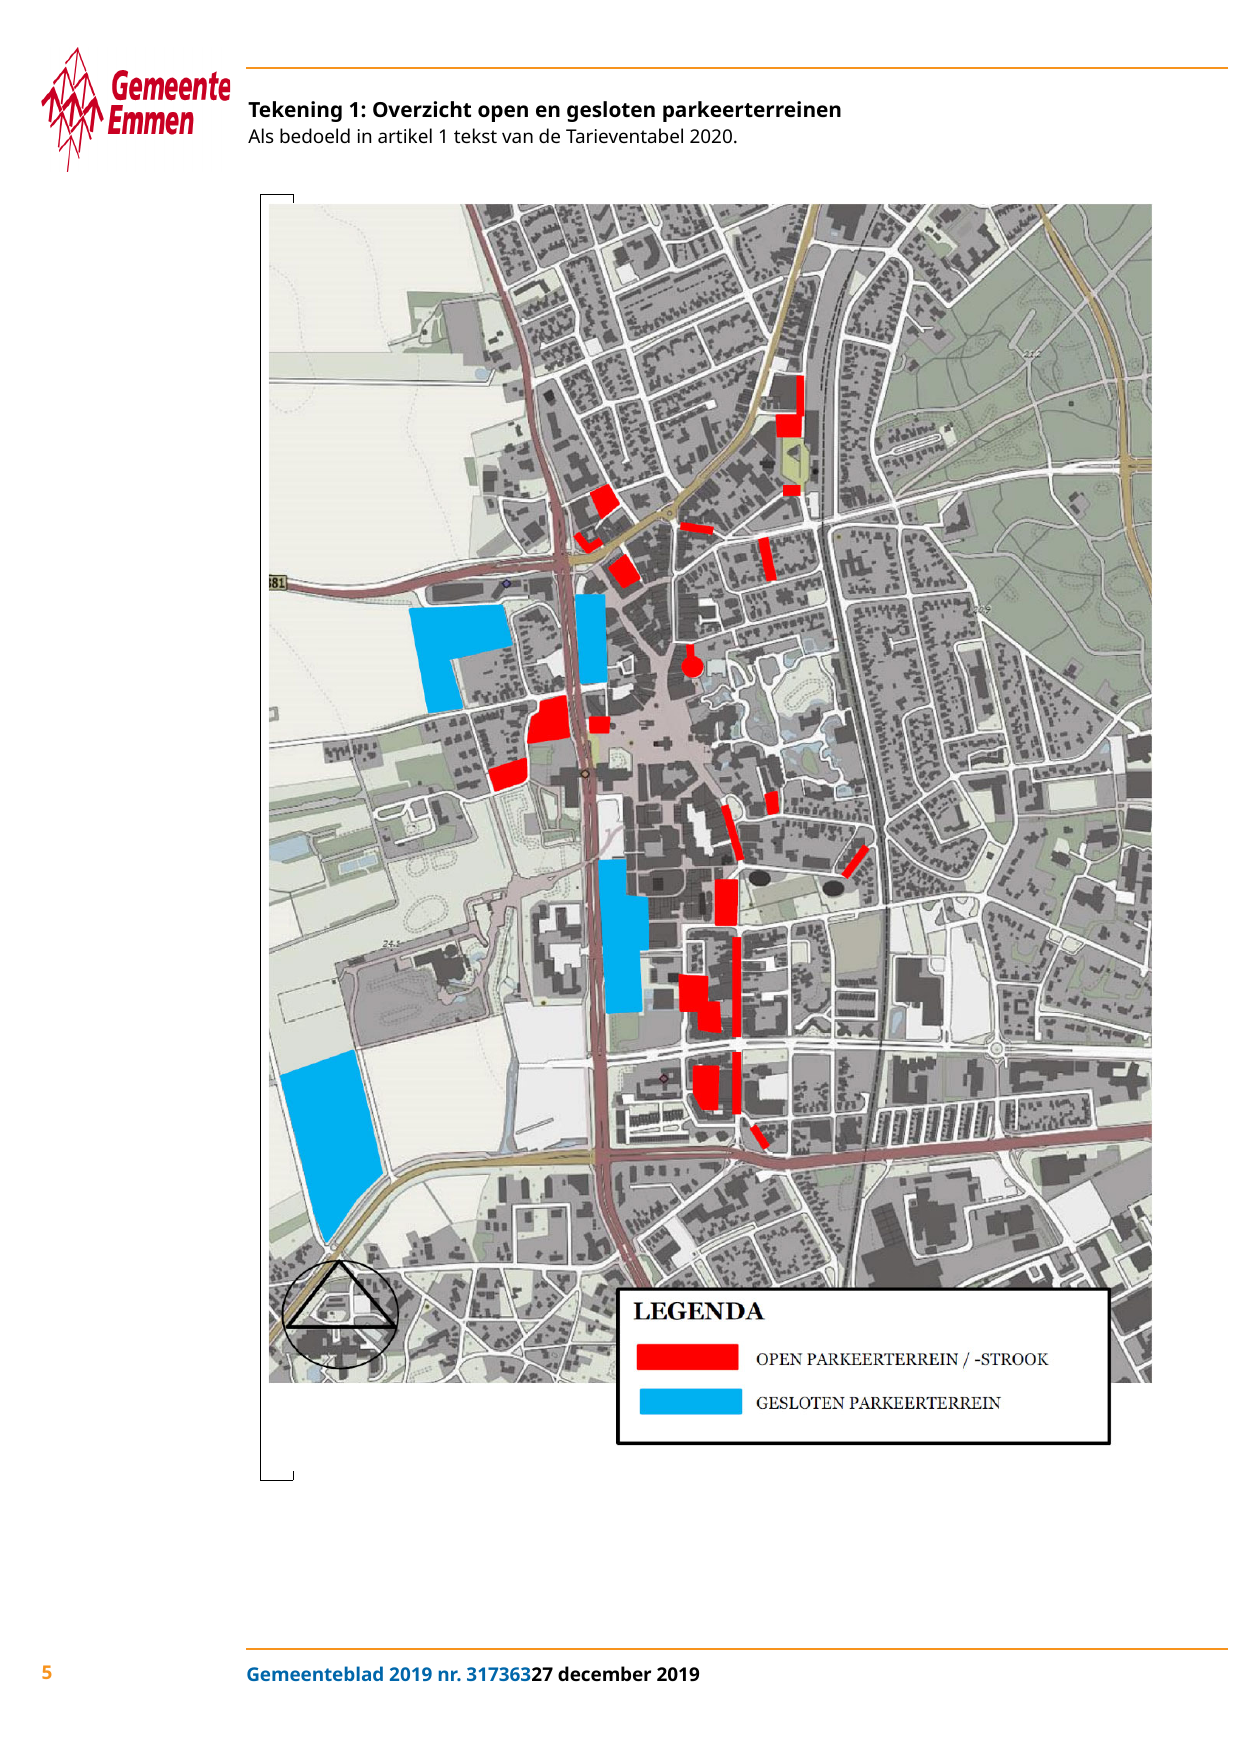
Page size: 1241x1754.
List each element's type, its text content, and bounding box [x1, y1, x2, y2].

text Als bedoeld in artikel 1 tekst van de Tarieventabel 2020. [248, 123, 1152, 149]
text Tekening 1: Overzicht open en gesloten parkeerterreinen [248, 95, 1152, 123]
picture [268, 203, 1155, 1471]
picture [41, 47, 231, 172]
